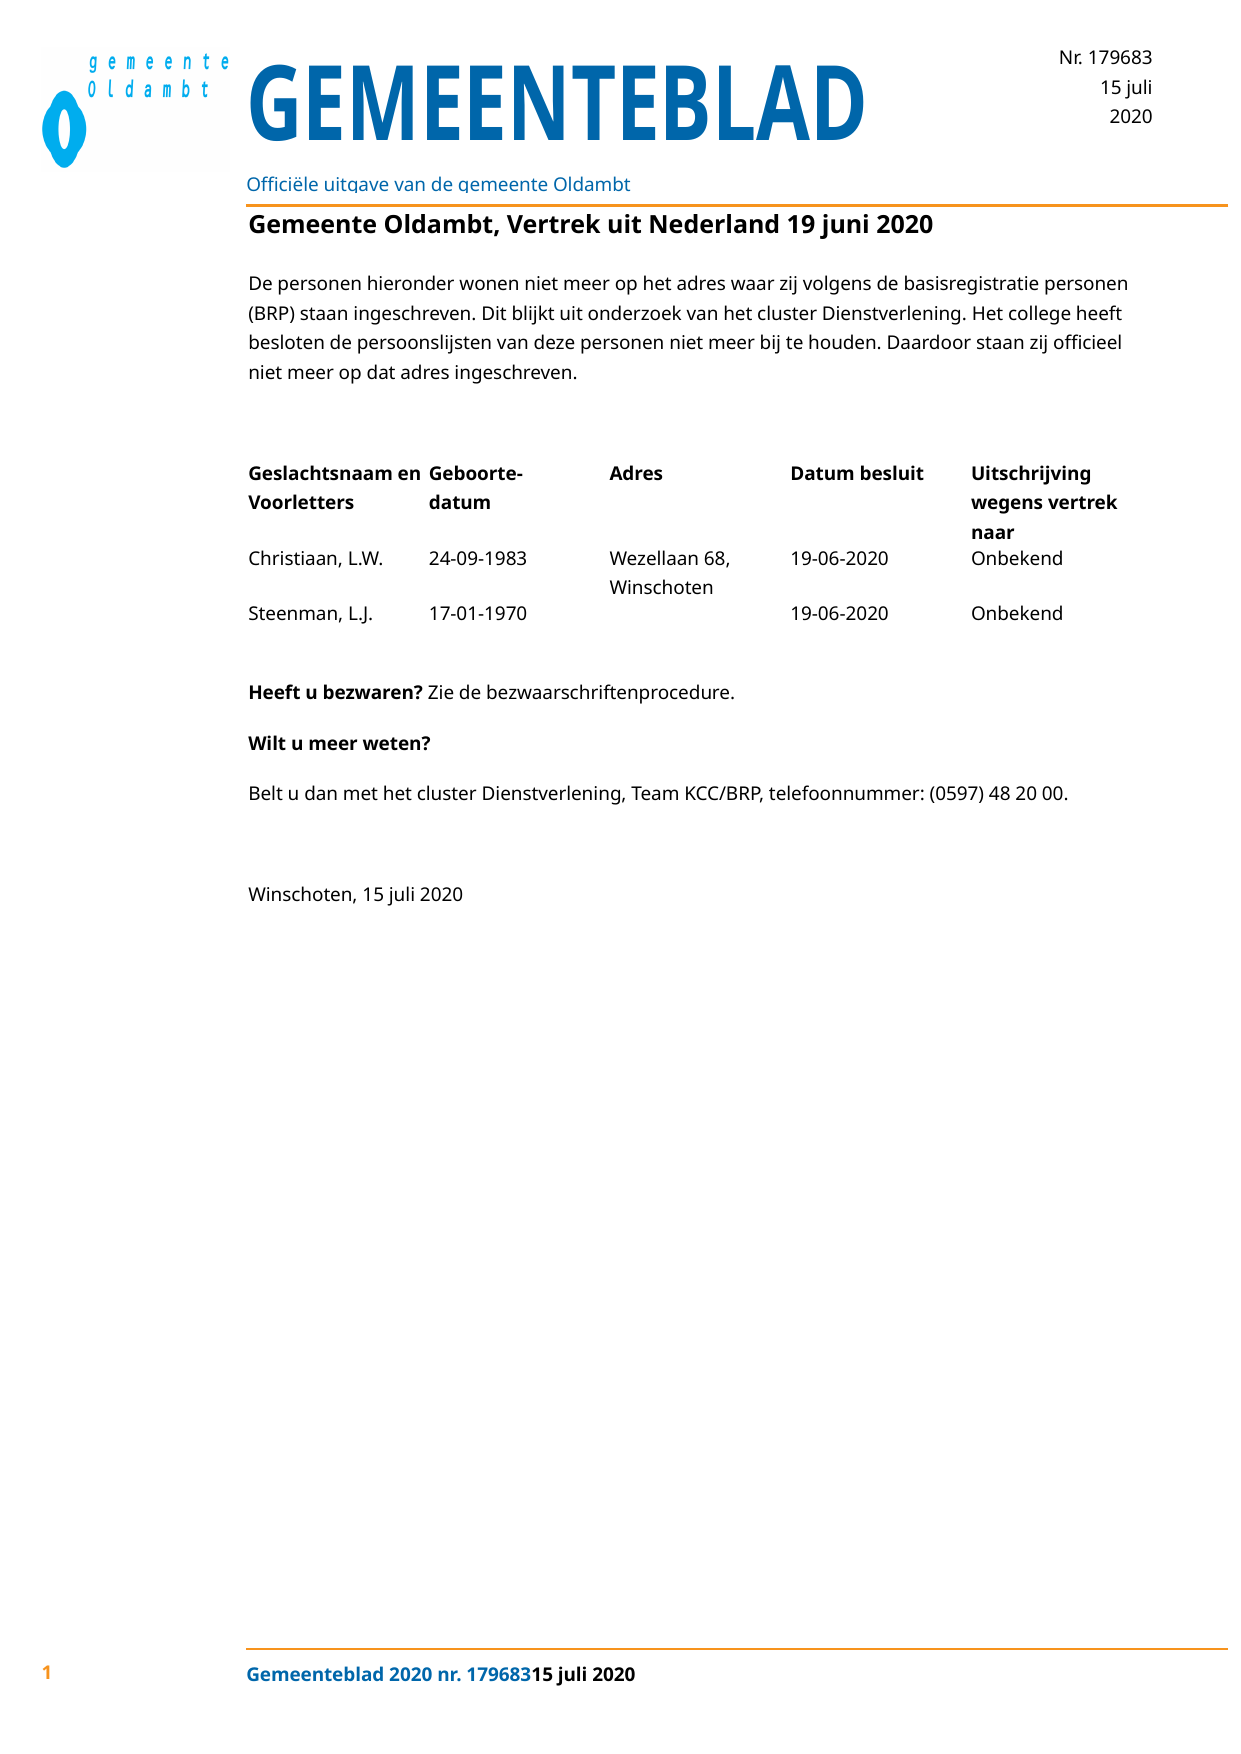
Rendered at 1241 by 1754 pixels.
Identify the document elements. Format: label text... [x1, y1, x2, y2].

table_cell Christiaan, L.W. [248, 545, 429, 600]
table_cell Onbekend [971, 545, 1152, 600]
table_cell [609, 600, 790, 626]
table_cell 17-01-1970 [429, 600, 609, 626]
table_header Datum besluit [790, 460, 971, 545]
text Wilt u meer weten? [248, 730, 1152, 756]
table_header Uitschrijving wegens vertrek naar [971, 460, 1152, 545]
text De personen hieronder wonen niet meer op het adres waar zij volgens de basisregistratie personen (BRP) staan ingeschreven. Dit blijkt uit onderzoek van het cluster Dienstverlening. Het college heeft besloten de persoonslijsten van deze personen niet meer bij te houden. Daardoor staan zij officieel niet meer op dat adres ingeschreven. [248, 270, 1152, 385]
table_header Geboorte- datum [429, 460, 609, 545]
table_cell Steenman, L.J. [248, 600, 429, 626]
table_cell Onbekend [971, 600, 1152, 626]
picture [41, 47, 231, 172]
table_header Geslachtsnaam en Voorletters [248, 460, 429, 545]
text Gemeente Oldambt, Vertrek uit Nederland 19 juni 2020 [248, 207, 1152, 241]
text Belt u dan met het cluster Dienstverlening, Team KCC/BRP, telefoonnummer: (0597) 48 20 00. [248, 780, 1152, 806]
table_cell 19-06-2020 [790, 600, 971, 626]
text Heeft u bezwaren? Zie de bezwaarschriftenprocedure. [248, 679, 1152, 705]
table_cell 19-06-2020 [790, 545, 971, 600]
table_cell Wezellaan 68, Winschoten [609, 545, 790, 600]
table_header Adres [609, 460, 790, 545]
table_cell 24-09-1983 [429, 545, 609, 600]
text Winschoten, 15 juli 2020 [248, 881, 1152, 907]
